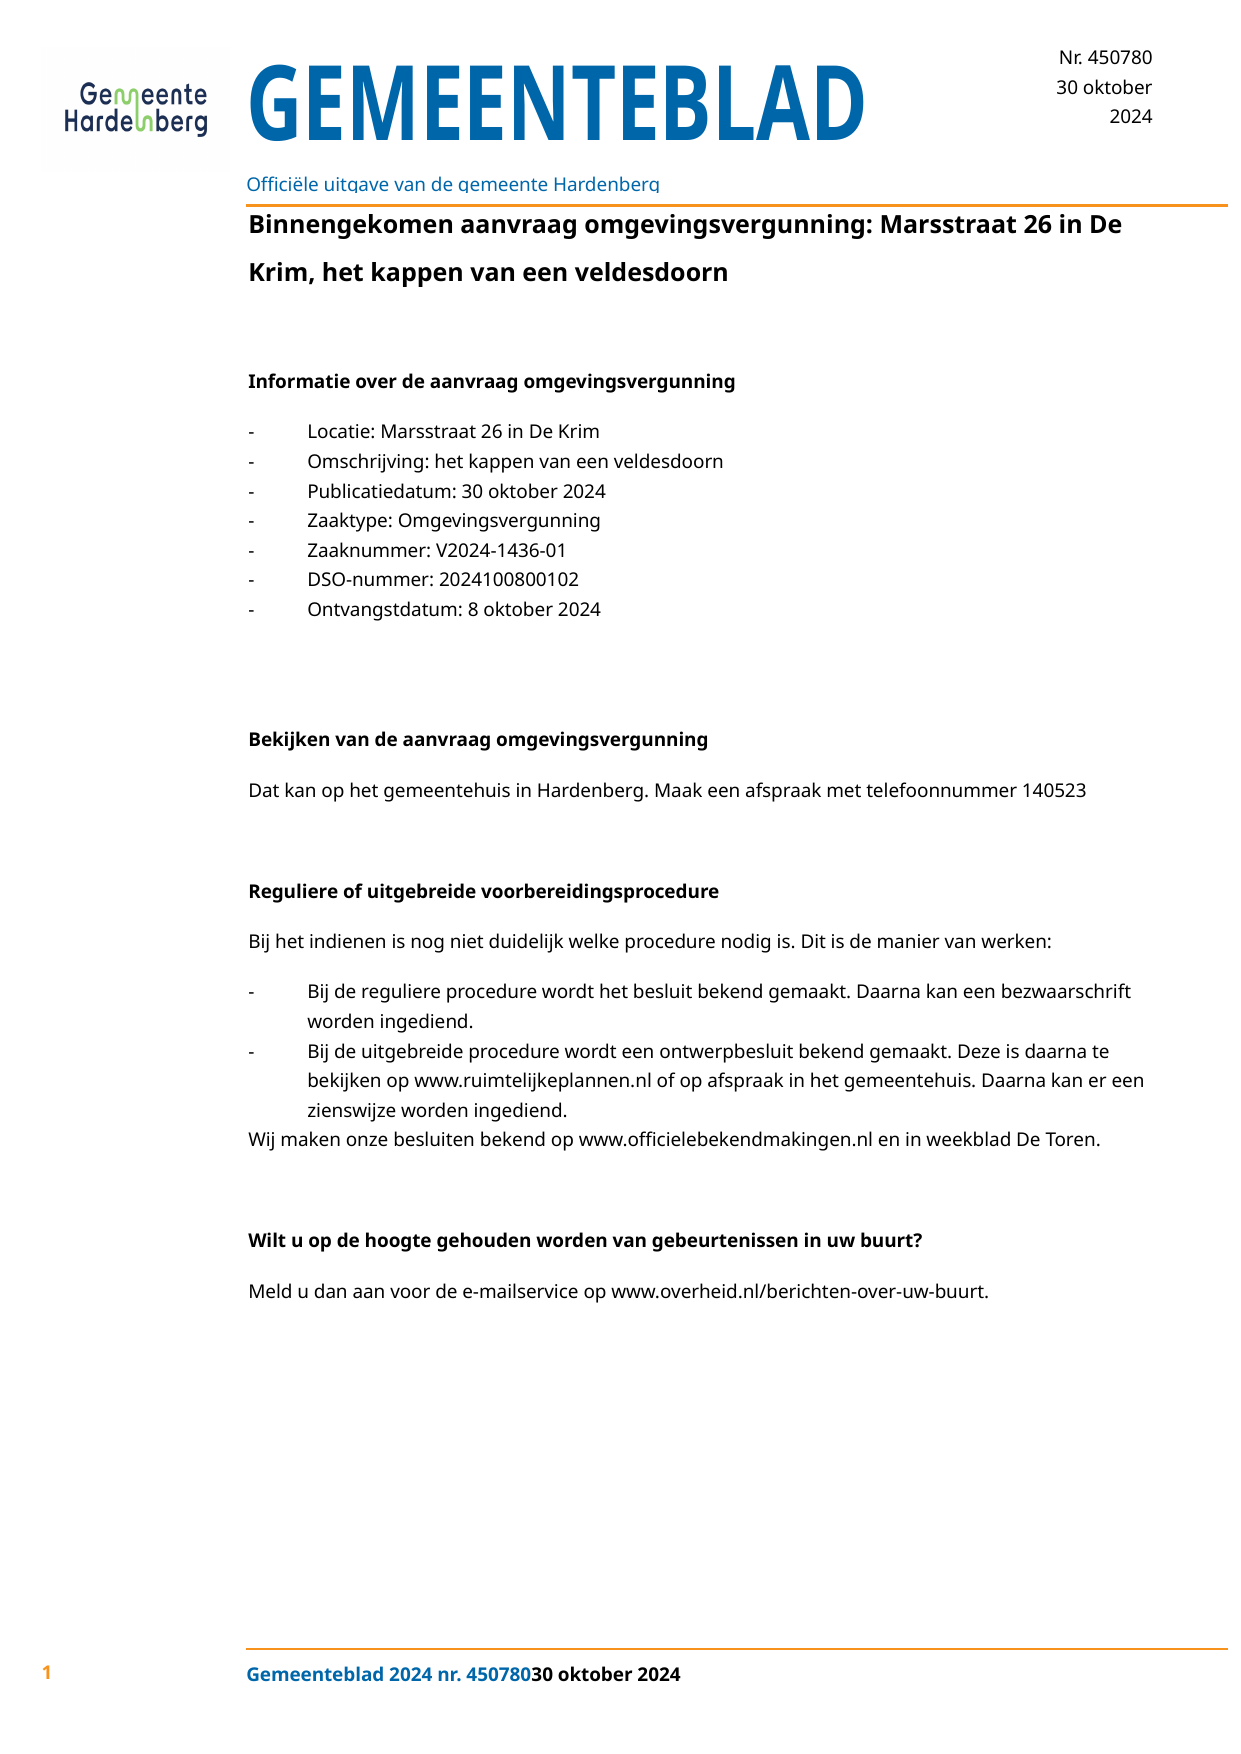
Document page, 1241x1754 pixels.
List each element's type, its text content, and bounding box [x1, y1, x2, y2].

text Reguliere of uitgebreide voorbereidingsprocedure [248, 878, 1152, 904]
text Meld u dan aan voor de e-mailservice op www.overheid.nl/berichten-over-uw-buurt. [248, 1278, 1152, 1304]
text Bekijken van de aanvraag omgevingsvergunning [248, 727, 1152, 752]
list Zaaktype: Omgevingsvergunning [248, 507, 1152, 533]
list Bij de reguliere procedure wordt het besluit bekend gemaakt. Daarna kan een bezwaarschrift worden ingediend. [248, 979, 1152, 1034]
list Publicatiedatum: 30 oktober 2024 [248, 478, 1152, 504]
list Zaaknummer: V2024-1436-01 [248, 537, 1152, 563]
list DSO-nummer: 2024100800102 [248, 567, 1152, 592]
text Dat kan op het gemeentehuis in Hardenberg. Maak een afspraak met telefoonnummer 140523 [248, 777, 1152, 803]
text Binnengekomen aanvraag omgevingsvergunning: Marsstraat 26 in De Krim, het kappen van een veldesdoorn [248, 207, 1152, 288]
text Informatie over de aanvraag omgevingsvergunning [248, 368, 1152, 394]
text Wij maken onze besluiten bekend op www.officielebekendmakingen.nl en in weekblad De Toren. [248, 1127, 1152, 1152]
list Ontvangstdatum: 8 oktober 2024 [248, 596, 1152, 622]
list Bij de uitgebreide procedure wordt een ontwerpbesluit bekend gemaakt. Deze is daarna te bekijken op www.ruimtelijkeplannen.nl of op afspraak in het gemeentehuis. Daarna kan er een zienswijze worden ingediend. [248, 1038, 1152, 1123]
list Locatie: Marsstraat 26 in De Krim [248, 419, 1152, 444]
list Omschrijving: het kappen van een veldesdoorn [248, 448, 1152, 474]
text Wilt u op de hoogte gehouden worden van gebeurtenissen in uw buurt? [248, 1227, 1152, 1253]
picture [41, 47, 231, 172]
text Bij het indienen is nog niet duidelijk welke procedure nodig is. Dit is de manier van werken: [248, 928, 1152, 954]
